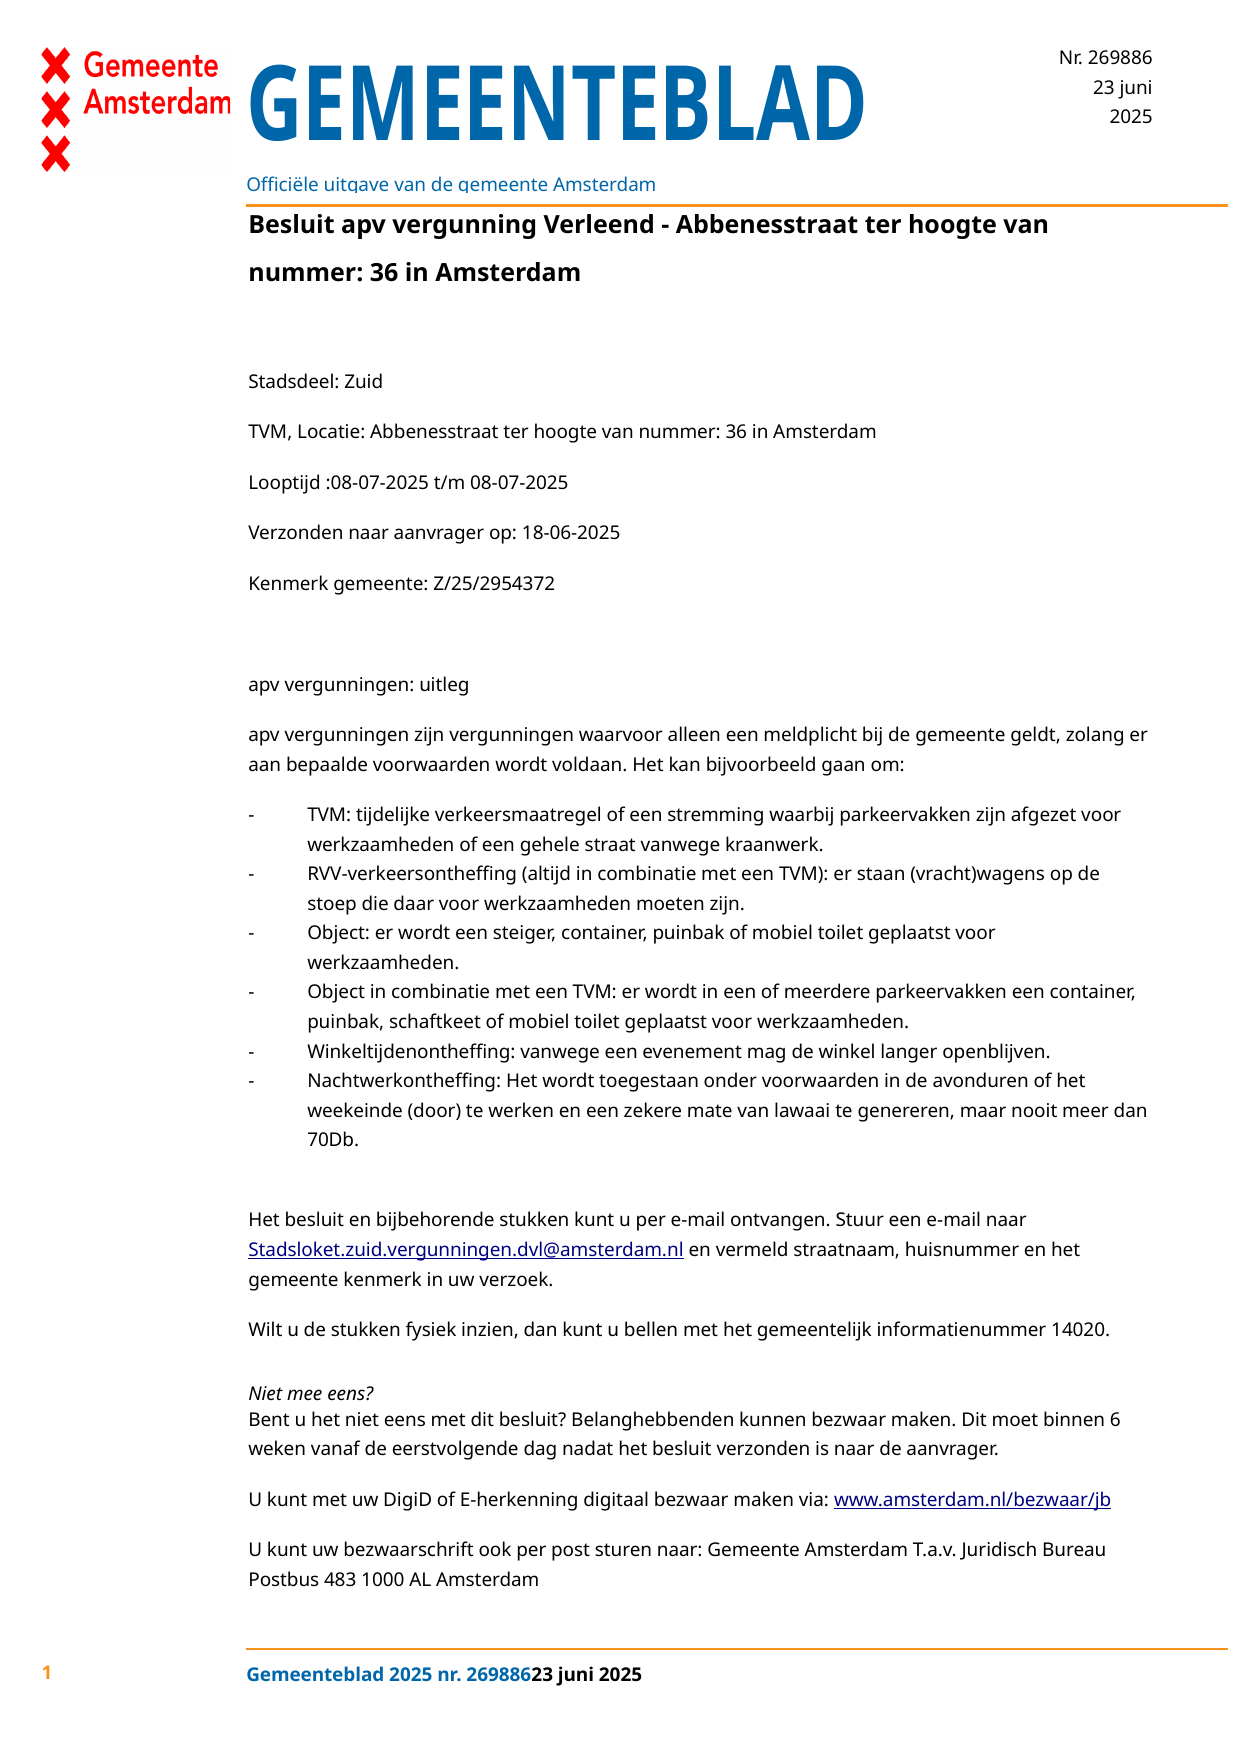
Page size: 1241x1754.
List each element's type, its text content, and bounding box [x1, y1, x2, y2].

list TVM: tijdelijke verkeersmaatregel of een stremming waarbij parkeervakken zijn afgezet voor werkzaamheden of een gehele straat vanwege kraanwerk. [248, 801, 1152, 857]
text U kunt met uw DigiD of E-herkenning digitaal bezwaar maken via: www.amsterdam.nl/bezwaar/jb [248, 1486, 1152, 1512]
list Winkeltijdenontheffing: vanwege een evenement mag de winkel langer openblijven. [248, 1038, 1152, 1064]
list RVV-verkeersontheffing (altijd in combinatie met een TVM): er staan (vracht)wagens op de stoep die daar voor werkzaamheden moeten zijn. [248, 860, 1152, 916]
text Niet mee eens? [248, 1380, 1152, 1406]
text apv vergunningen: uitleg [248, 671, 1152, 697]
list Nachtwerkontheffing: Het wordt toegestaan onder voorwaarden in de avonduren of het weekeinde (door) te werken en een zekere mate van lawaai te genereren, maar nooit meer dan 70Db. [248, 1067, 1152, 1152]
text Looptijd :08-07-2025 t/m 08-07-2025 [248, 469, 1152, 495]
text Kenmerk gemeente: Z/25/2954372 [248, 570, 1152, 596]
text Verzonden naar aanvrager op: 18-06-2025 [248, 519, 1152, 545]
picture [41, 47, 231, 172]
text U kunt uw bezwaarschrift ook per post sturen naar: Gemeente Amsterdam T.a.v. Juridisch Bureau Postbus 483 1000 AL Amsterdam [248, 1536, 1152, 1592]
text Stadsdeel: Zuid [248, 368, 1152, 394]
text Wilt u de stukken fysiek inzien, dan kunt u bellen met het gemeentelijk informatienummer 14020. [248, 1316, 1152, 1342]
list Object in combinatie met een TVM: er wordt in een of meerdere parkeervakken een container, puinbak, schaftkeet of mobiel toilet geplaatst voor werkzaamheden. [248, 979, 1152, 1034]
text Besluit apv vergunning Verleend - Abbenesstraat ter hoogte van nummer: 36 in Amsterdam [248, 207, 1152, 288]
list Object: er wordt een steiger, container, puinbak of mobiel toilet geplaatst voor werkzaamheden. [248, 919, 1152, 975]
text apv vergunningen zijn vergunningen waarvoor alleen een meldplicht bij de gemeente geldt, zolang er aan bepaalde voorwaarden wordt voldaan. Het kan bijvoorbeeld gaan om: [248, 721, 1152, 777]
text Het besluit en bijbehorende stukken kunt u per e-mail ontvangen. Stuur een e-mail naar Stadsloket.zuid.vergunningen.dvl@amsterdam.nl en vermeld straatnaam, huisnummer en het gemeente kenmerk in uw verzoek. [248, 1207, 1152, 1292]
text TVM, Locatie: Abbenesstraat ter hoogte van nummer: 36 in Amsterdam [248, 419, 1152, 444]
text Bent u het niet eens met dit besluit? Belanghebbenden kunnen bezwaar maken. Dit moet binnen 6 weken vanaf de eerstvolgende dag nadat het besluit verzonden is naar de aanvrager. [248, 1406, 1152, 1461]
